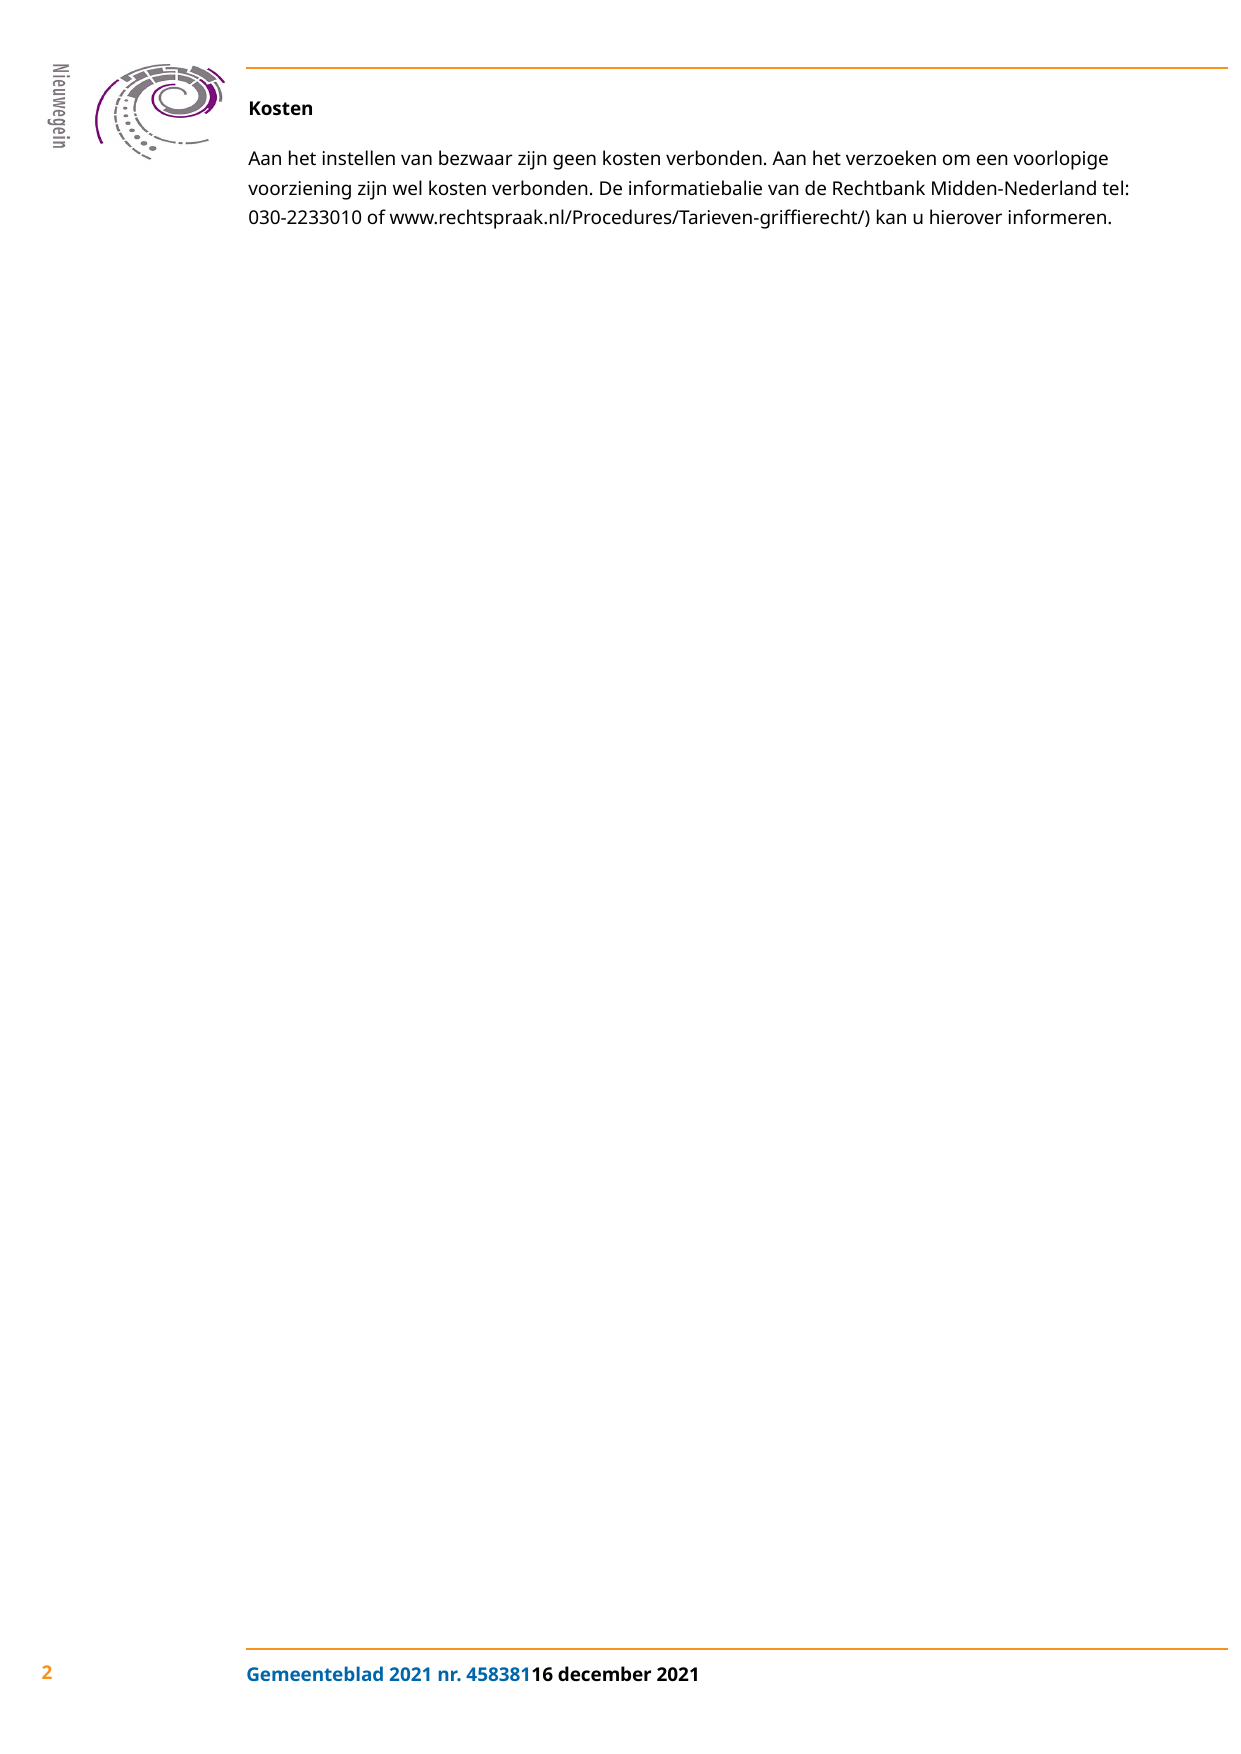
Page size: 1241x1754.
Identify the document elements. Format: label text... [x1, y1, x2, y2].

picture [41, 47, 231, 172]
text Kosten [248, 95, 1152, 121]
text Aan het instellen van bezwaar zijn geen kosten verbonden. Aan het verzoeken om een voorlopige voorziening zijn wel kosten verbonden. De informatiebalie van de Rechtbank Midden-Nederland tel: 030-2233010 of www.rechtspraak.nl/Procedures/Tarieven-griffierecht/) kan u hierover informeren. [248, 145, 1152, 230]
